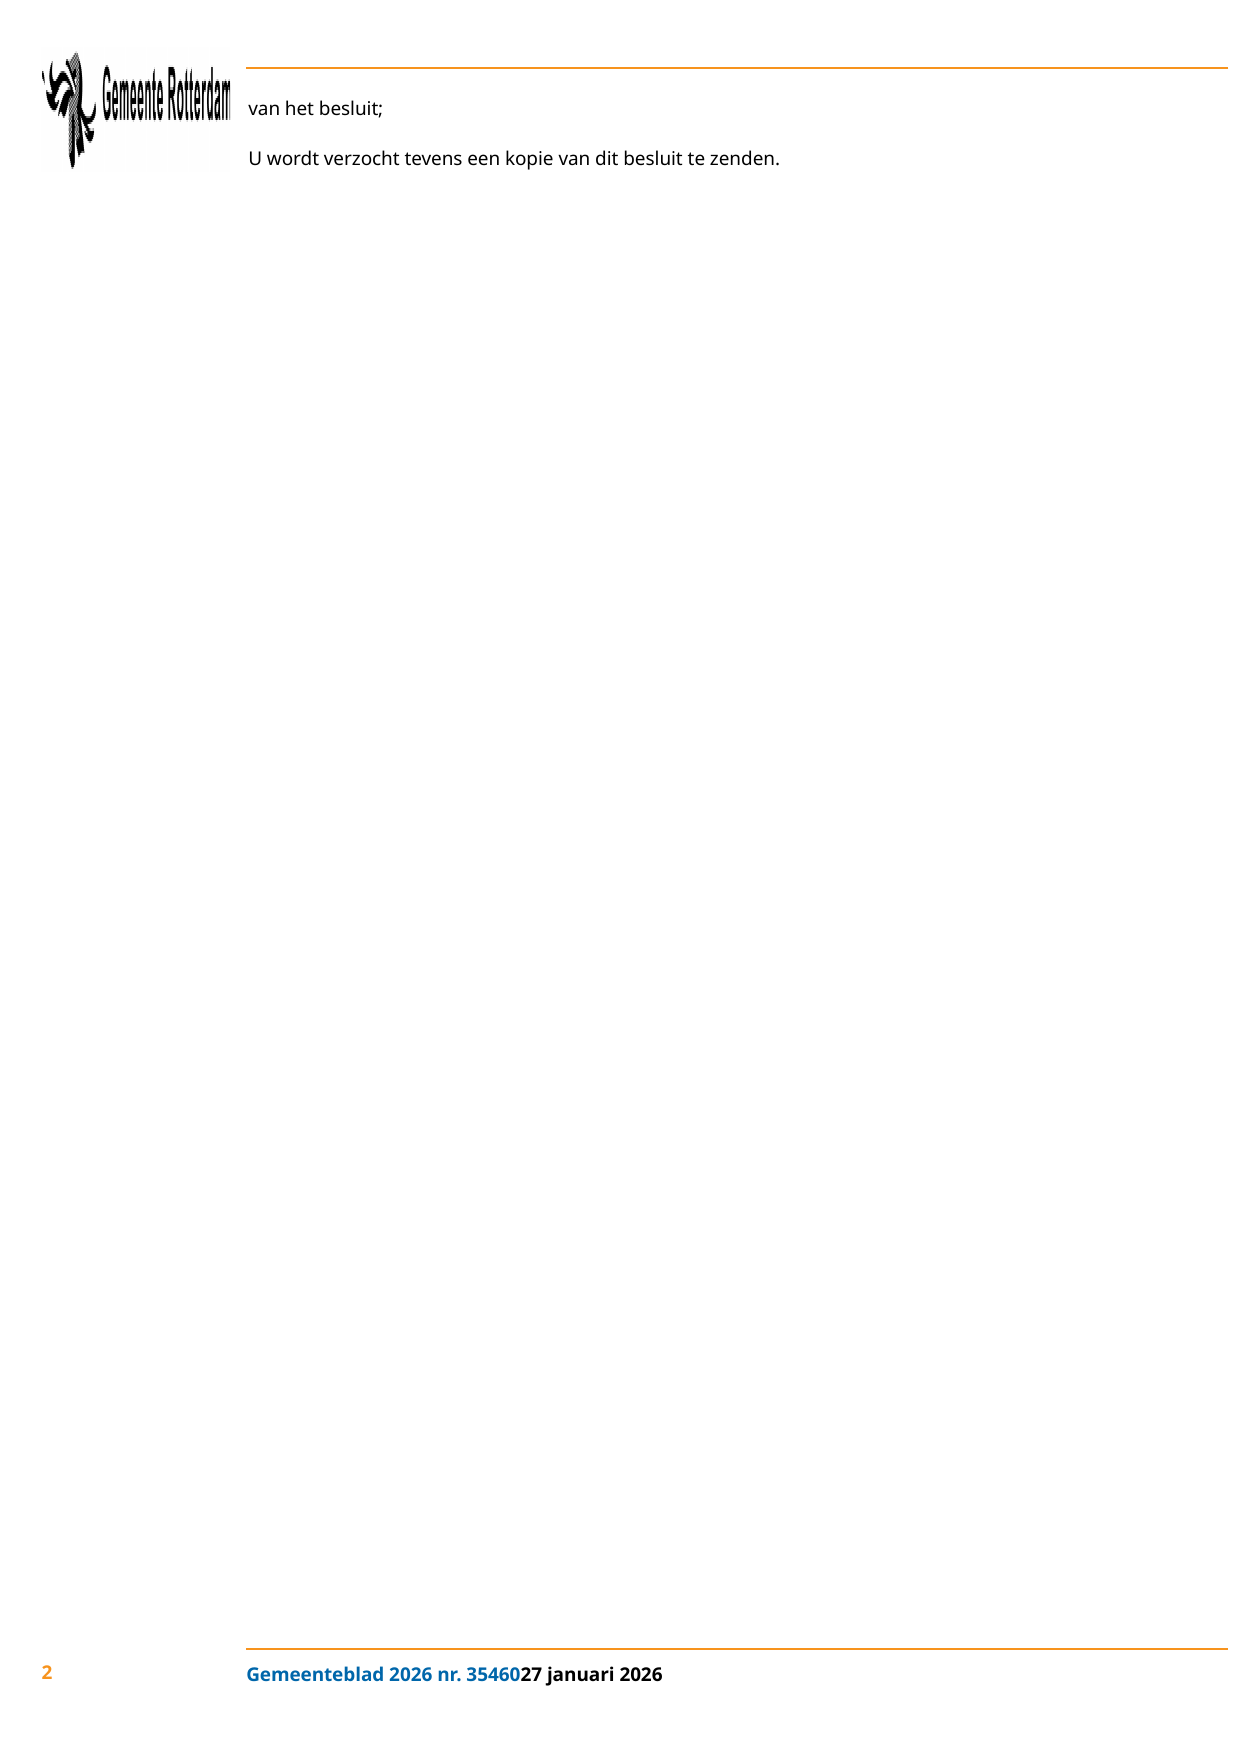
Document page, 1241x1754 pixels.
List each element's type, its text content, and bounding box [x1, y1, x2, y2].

text U wordt verzocht tevens een kopie van dit besluit te zenden. [248, 145, 1152, 171]
picture [41, 47, 231, 172]
text van het besluit; [248, 95, 1152, 121]
